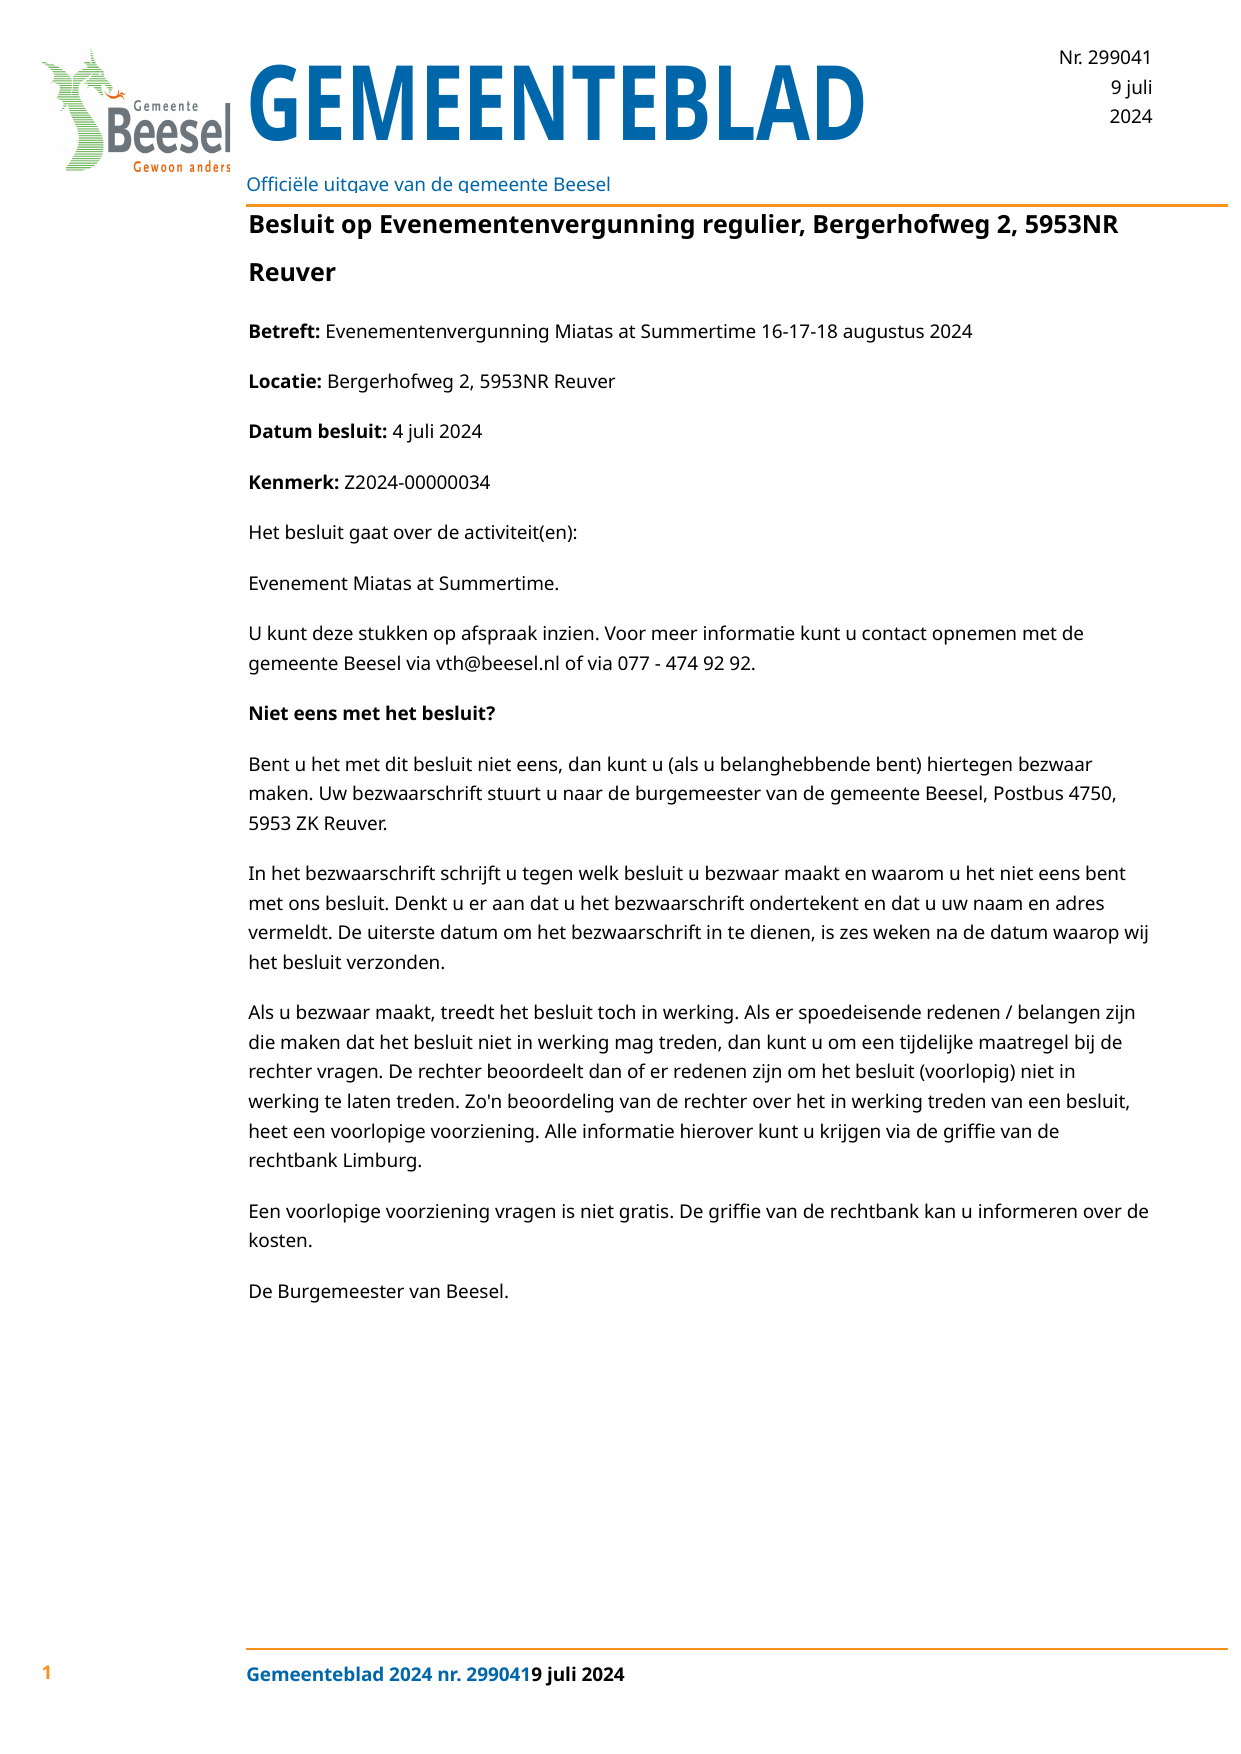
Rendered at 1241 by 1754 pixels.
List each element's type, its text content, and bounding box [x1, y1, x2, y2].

text Bent u het met dit besluit niet eens, dan kunt u (als u belanghebbende bent) hiertegen bezwaar maken. Uw bezwaarschrift stuurt u naar de burgemeester van de gemeente Beesel, Postbus 4750, 5953 ZK Reuver. [248, 751, 1152, 836]
text Evenement Miatas at Summertime. [248, 570, 1152, 596]
text Kenmerk: Z2024-00000034 [248, 469, 1152, 495]
text Als u bezwaar maakt, treedt het besluit toch in werking. Als er spoedeisende redenen / belangen zijn die maken dat het besluit niet in werking mag treden, dan kunt u om een tijdelijke maatregel bij de rechter vragen. De rechter beoordeelt dan of er redenen zijn om het besluit (voorlopig) niet in werking te laten treden. Zo'n beoordeling van de rechter over het in werking treden van een besluit, heet een voorlopige voorziening. Alle informatie hierover kunt u krijgen via de griffie van de rechtbank Limburg. [248, 999, 1152, 1173]
text U kunt deze stukken op afspraak inzien. Voor meer informatie kunt u contact opnemen met de gemeente Beesel via vth@beesel.nl of via 077 - 474 92 92. [248, 620, 1152, 676]
text In het bezwaarschrift schrijft u tegen welk besluit u bezwaar maakt en waarom u het niet eens bent met ons besluit. Denkt u er aan dat u het bezwaarschrift ondertekent en dat u uw naam en adres vermeldt. De uiterste datum om het bezwaarschrift in te dienen, is zes weken na de datum waarop wij het besluit verzonden. [248, 860, 1152, 975]
picture [41, 47, 231, 172]
text Het besluit gaat over de activiteit(en): [248, 519, 1152, 545]
text De Burgemeester van Beesel. [248, 1278, 1152, 1304]
text Locatie: Bergerhofweg 2, 5953NR Reuver [248, 368, 1152, 394]
text Datum besluit: 4 juli 2024 [248, 419, 1152, 444]
text Niet eens met het besluit? [248, 700, 1152, 726]
text Een voorlopige voorziening vragen is niet gratis. De griffie van de rechtbank kan u informeren over de kosten. [248, 1198, 1152, 1253]
text Besluit op Evenementenvergunning regulier, Bergerhofweg 2, 5953NR Reuver [248, 207, 1152, 288]
text Betreft: Evenementenvergunning Miatas at Summertime 16-17-18 augustus 2024 [248, 318, 1152, 344]
